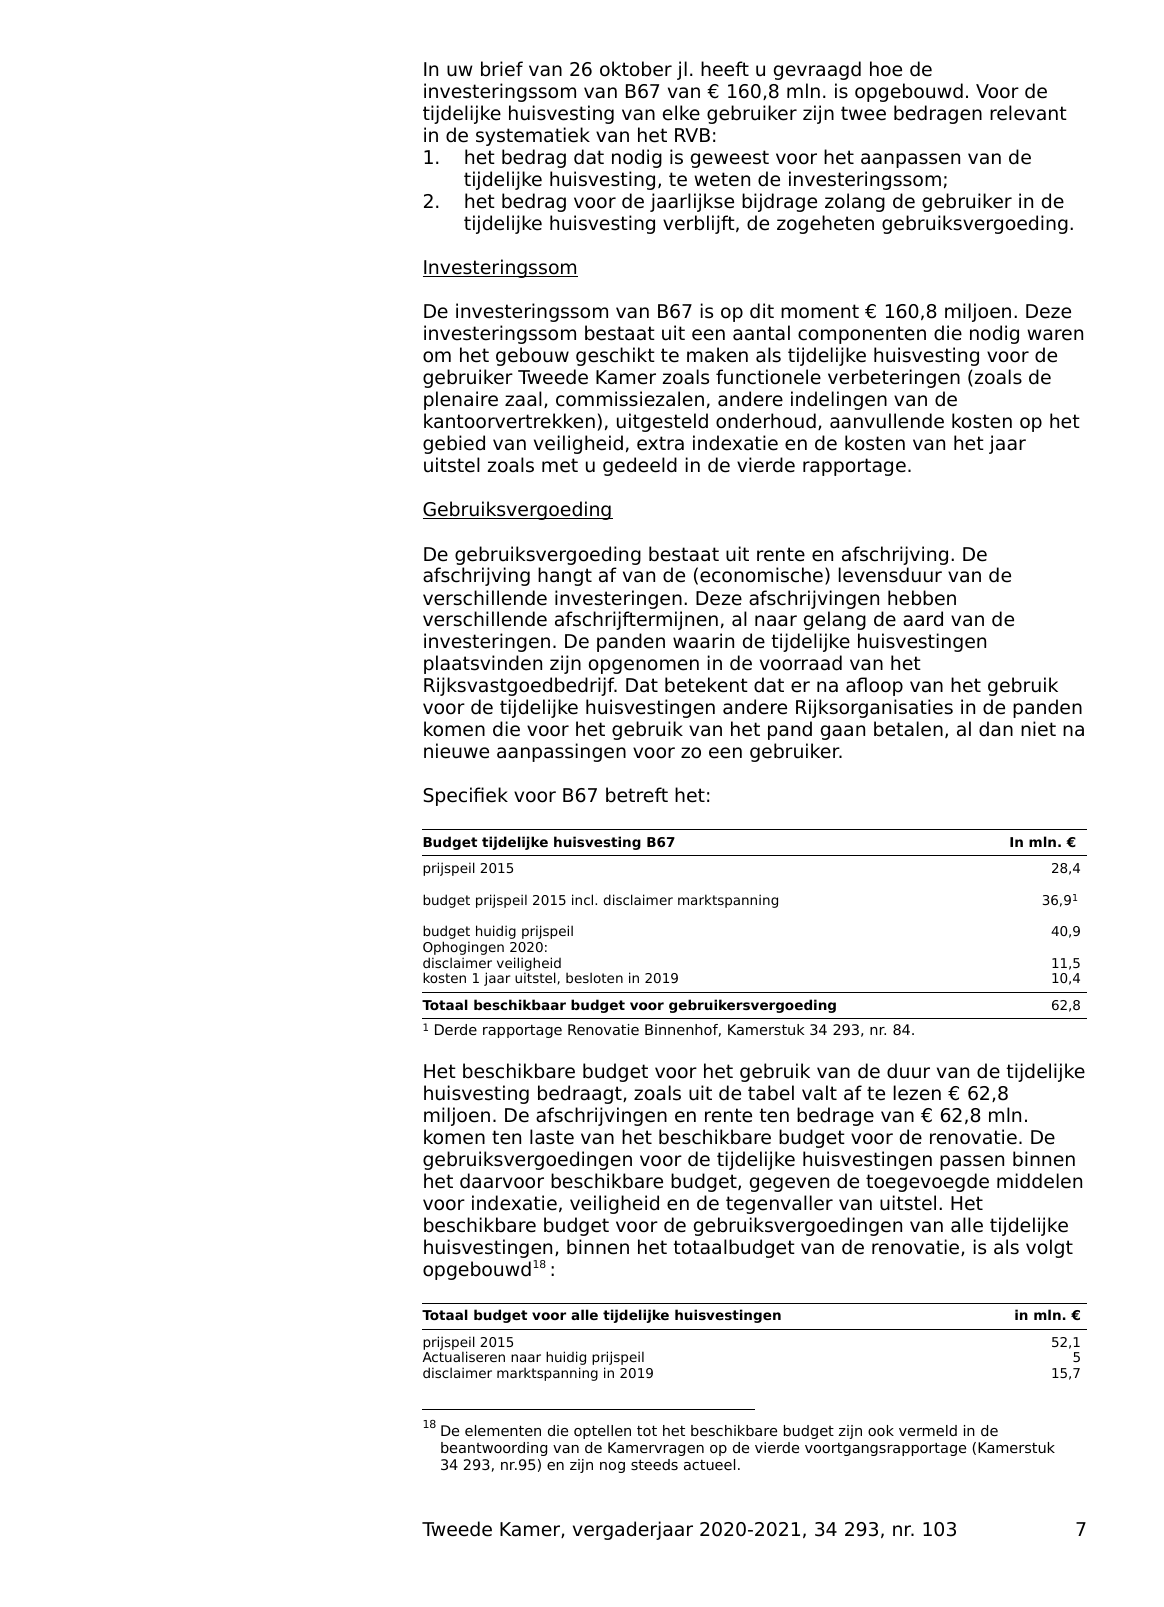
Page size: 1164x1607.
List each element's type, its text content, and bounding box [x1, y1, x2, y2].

table_cell 62,8 [983, 993, 1087, 1018]
table_header in mln. € [983, 1304, 1087, 1329]
table_cell [422, 908, 983, 924]
text De elementen die optellen tot het beschikbare budget zijn ook vermeld in de beantwoording van de Kamervragen op de vierde voortgangsrapportage (Kamerstuk 34 293, nr.95) en zijn nog steeds actueel. [422, 1418, 1087, 1474]
table_cell Totaal beschikbaar budget voor gebruikersvergoeding [422, 993, 983, 1018]
table_cell [983, 877, 1087, 893]
table_header In mln. € [983, 830, 1087, 855]
text 2. het bedrag voor de jaarlijkse bijdrage zolang de gebruiker in de tijdelijke huisvesting verblijft, de zogeheten gebruiksvergoeding. [422, 191, 1087, 235]
text In uw brief van 26 oktober jl. heeft u gevraagd hoe de investeringssom van B67 van € 160,8 mln. is opgebouwd. Voor de tijdelijke huisvesting van elke gebruiker zijn twee bedragen relevant in de systematiek van het RVB: [422, 59, 1087, 147]
table_cell budget huidig prijspeil [422, 924, 983, 940]
subtitle Investeringssom [422, 257, 1087, 279]
table_cell 28,4 [983, 856, 1087, 877]
table_cell [422, 877, 983, 893]
table_cell 15,7 [983, 1366, 1087, 1382]
table_header Totaal budget voor alle tijdelijke huisvestingen [422, 1304, 983, 1329]
table_cell 36,91 [983, 893, 1087, 908]
table_cell [983, 908, 1087, 924]
text Het beschikbare budget voor het gebruik van de duur van de tijdelijke huisvesting bedraagt, zoals uit de tabel valt af te lezen € 62,8 miljoen. De afschrijvingen en rente ten bedrage van € 62,8 mln. komen ten laste van het beschikbare budget voor de renovatie. De gebruiksvergoedingen voor de tijdelijke huisvestingen passen binnen het daarvoor beschikbare budget, gegeven de toegevoegde middelen voor indexatie, veiligheid en de tegenvaller van uitstel. Het beschikbare budget voor de gebruiksvergoedingen van alle tijdelijke huisvestingen, binnen het totaalbudget van de renovatie, is als volgt opgebouwd: [422, 1061, 1087, 1281]
text Specifiek voor B67 betreft het: [422, 785, 1087, 807]
table_cell disclaimer marktspanning in 2019 [422, 1366, 983, 1382]
table_cell 11,5 [983, 956, 1087, 971]
table_cell prijspeil 2015 [422, 856, 983, 877]
text 1. het bedrag dat nodig is geweest voor het aanpassen van de tijdelijke huisvesting, te weten de investeringssom; [422, 147, 1087, 191]
table_cell Ophogingen 2020: [422, 940, 983, 956]
table_cell budget prijspeil 2015 incl. disclaimer marktspanning [422, 893, 983, 908]
table_cell 1 Derde rapportage Renovatie Binnenhof, Kamerstuk 34 293, nr. 84. [422, 1019, 1087, 1039]
table_cell prijspeil 2015 [422, 1330, 983, 1350]
table_cell 52,1 [983, 1330, 1087, 1350]
text De investeringssom van B67 is op dit moment € 160,8 miljoen. Deze investeringssom bestaat uit een aantal componenten die nodig waren om het gebouw geschikt te maken als tijdelijke huisvesting voor de gebruiker Tweede Kamer zoals functionele verbeteringen (zoals de plenaire zaal, commissiezalen, andere indelingen van de kantoorvertrekken), uitgesteld onderhoud, aanvullende kosten op het gebied van veiligheid, extra indexatie en de kosten van het jaar uitstel zoals met u gedeeld in de vierde rapportage. [422, 301, 1087, 477]
table_header Budget tijdelijke huisvesting B67 [422, 830, 983, 855]
table_cell Actualiseren naar huidig prijspeil [422, 1350, 983, 1366]
table_cell 5 [983, 1350, 1087, 1366]
table_cell 40,9 [983, 924, 1087, 940]
table_cell kosten 1 jaar uitstel, besloten in 2019 [422, 971, 983, 992]
subtitle Gebruiksvergoeding [422, 499, 1087, 521]
text De gebruiksvergoeding bestaat uit rente en afschrijving. De afschrijving hangt af van de (economische) levensduur van de verschillende investeringen. Deze afschrijvingen hebben verschillende afschrijftermijnen, al naar gelang de aard van de investeringen. De panden waarin de tijdelijke huisvestingen plaatsvinden zijn opgenomen in de voorraad van het Rijksvastgoedbedrijf. Dat betekent dat er na afloop van het gebruik voor de tijdelijke huisvestingen andere Rijksorganisaties in de panden komen die voor het gebruik van het pand gaan betalen, al dan niet na nieuwe aanpassingen voor zo een gebruiker. [422, 543, 1087, 763]
table_cell disclaimer veiligheid [422, 956, 983, 971]
table_cell [983, 940, 1087, 956]
table_cell 10,4 [983, 971, 1087, 992]
